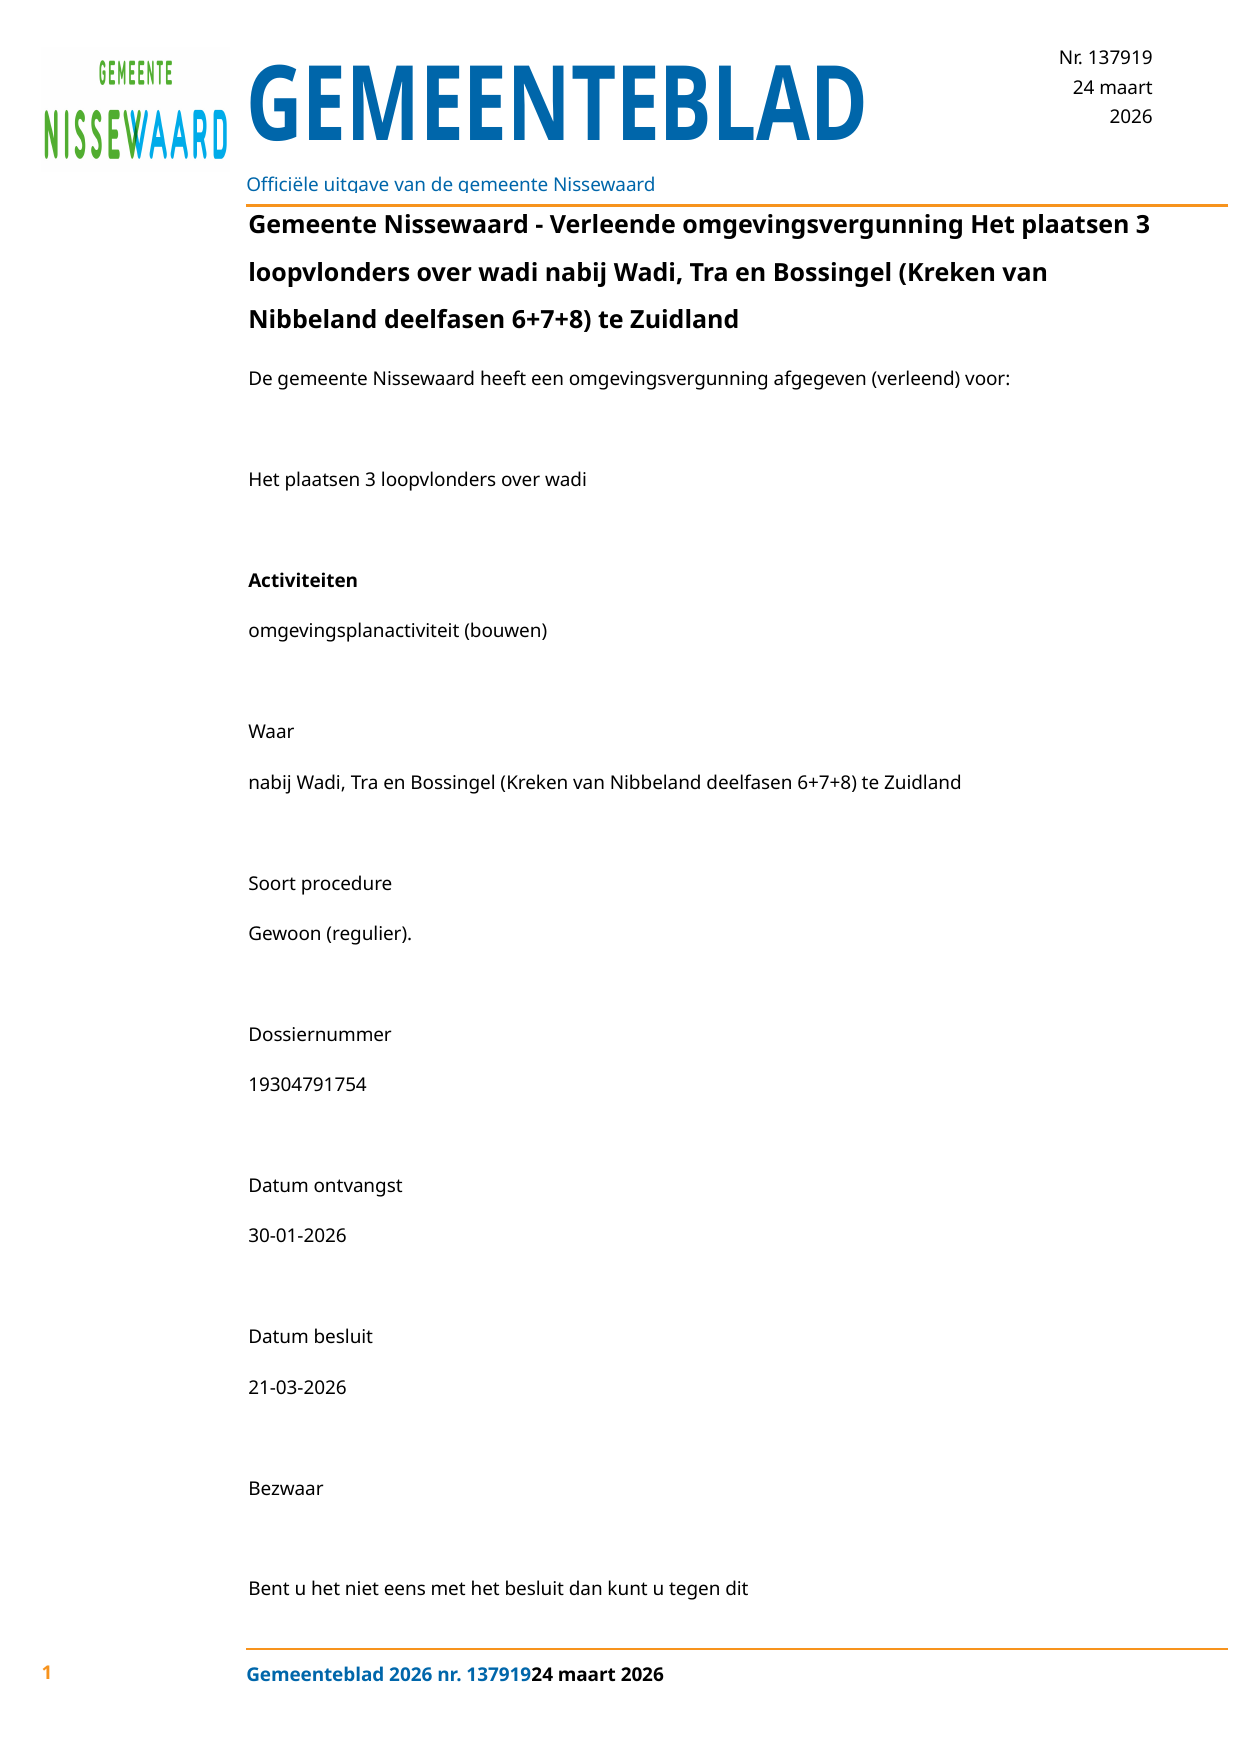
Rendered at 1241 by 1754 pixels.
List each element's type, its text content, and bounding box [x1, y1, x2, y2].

text Soort procedure [248, 870, 1152, 895]
text nabij Wadi, Tra en Bossingel (Kreken van Nibbeland deelfasen 6+7+8) te Zuidland [248, 769, 1152, 794]
text Waar [248, 718, 1152, 744]
text Gemeente Nissewaard - Verleende omgevingsvergunning Het plaatsen 3 loopvlonders over wadi nabij Wadi, Tra en Bossingel (Kreken van Nibbeland deelfasen 6+7+8) te Zuidland [248, 207, 1152, 336]
text 21-03-2026 [248, 1374, 1152, 1399]
text Het plaatsen 3 loopvlonders over wadi [248, 466, 1152, 492]
text Gewoon (regulier). [248, 920, 1152, 946]
text De gemeente Nissewaard heeft een omgevingsvergunning afgegeven (verleend) voor: [248, 366, 1152, 391]
picture [41, 47, 231, 172]
text omgevingsplanactiviteit (bouwen) [248, 618, 1152, 643]
text Activiteiten [248, 567, 1152, 593]
text Bezwaar [248, 1475, 1152, 1500]
text Datum besluit [248, 1323, 1152, 1349]
text 30-01-2026 [248, 1223, 1152, 1248]
text Bent u het niet eens met het besluit dan kunt u tegen dit [248, 1576, 1152, 1601]
text 19304791754 [248, 1071, 1152, 1097]
text Datum ontvangst [248, 1172, 1152, 1198]
text Dossiernummer [248, 1021, 1152, 1047]
